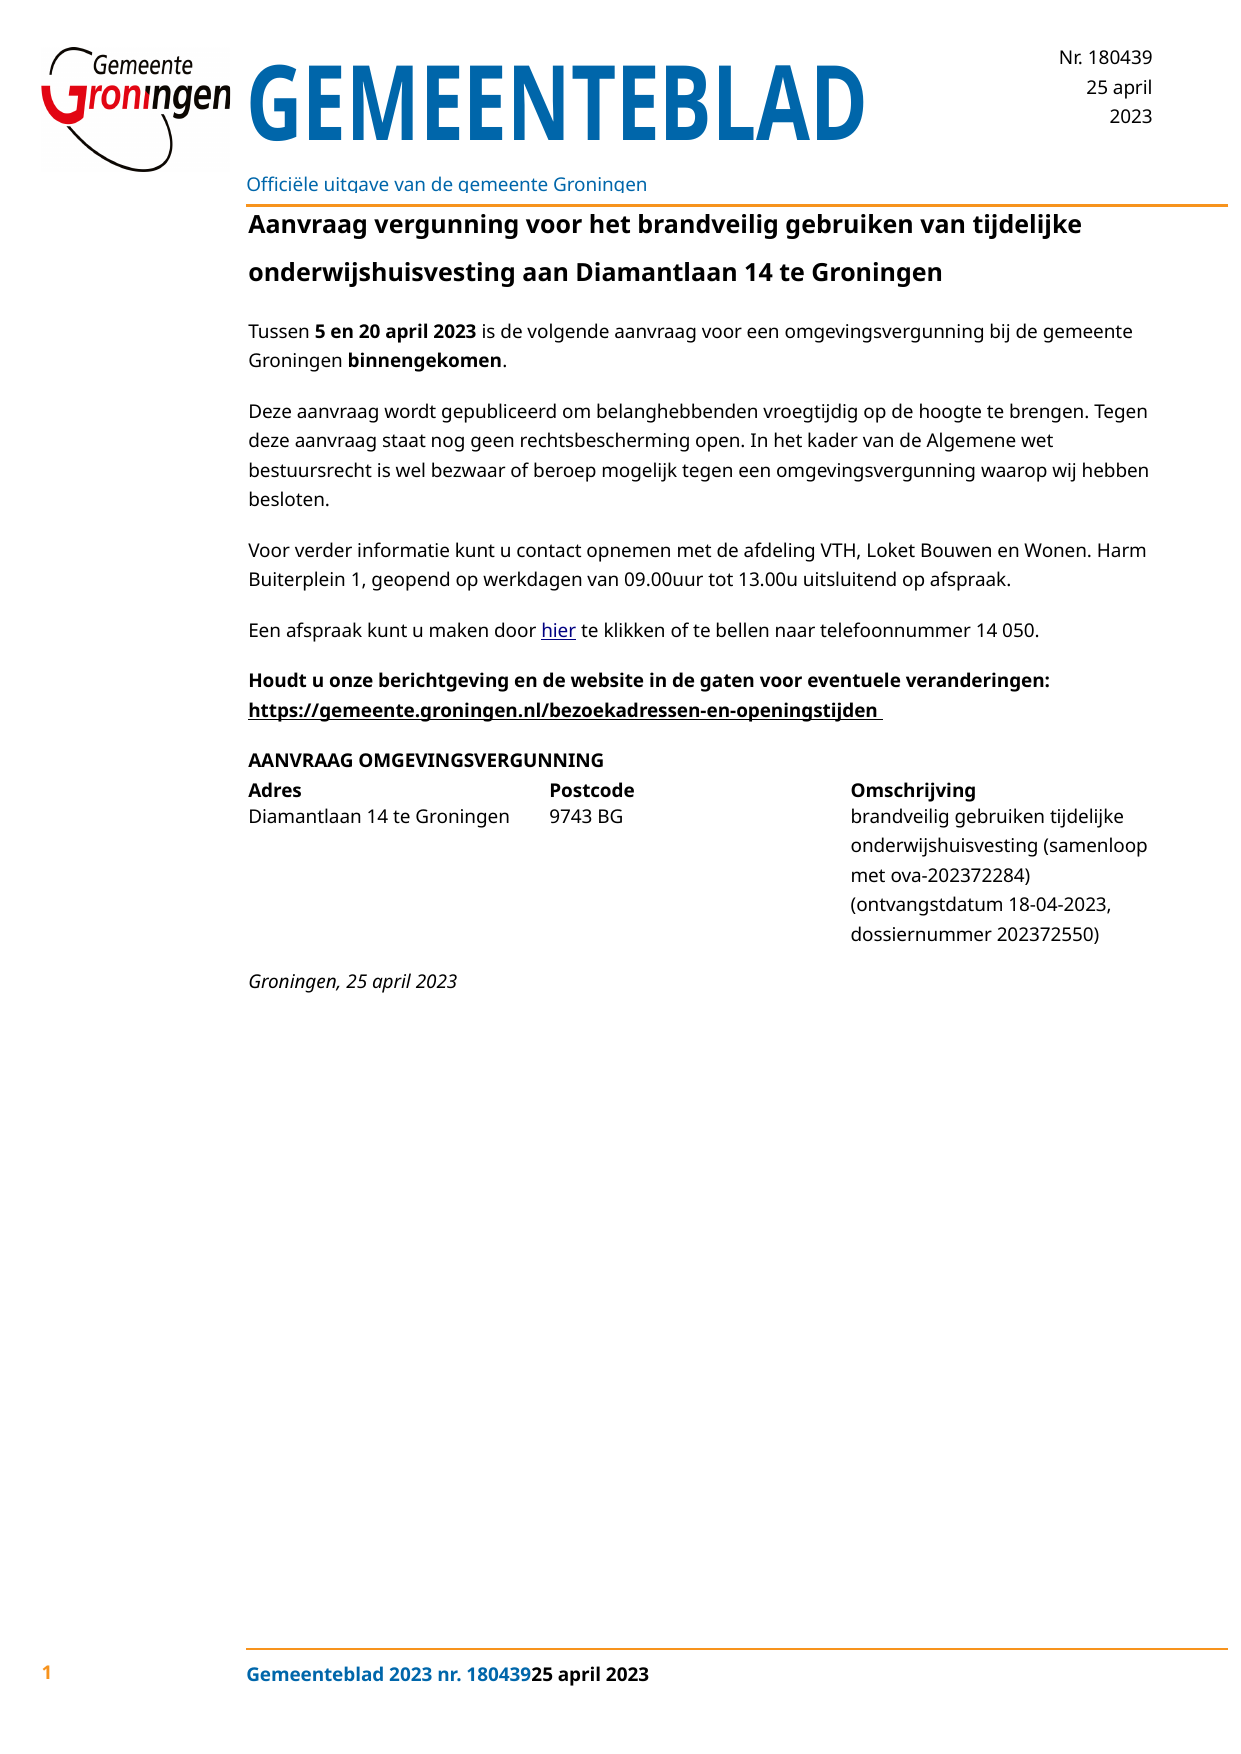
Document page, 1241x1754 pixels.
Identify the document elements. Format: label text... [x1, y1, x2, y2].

text Voor verder informatie kunt u contact opnemen met de afdeling VTH, Loket Bouwen en Wonen. Harm Buiterplein 1, geopend op werkdagen van 09.00uur tot 13.00u uitsluitend op afspraak. [248, 537, 1152, 592]
table_header Adres [248, 777, 549, 803]
table_cell brandveilig gebruiken tijdelijke onderwijshuisvesting (samenloop met ova-202372284) (ontvangstdatum 18-04-2023, dossiernummer 202372550) [850, 803, 1152, 947]
text Een afspraak kunt u maken door hier te klikken of te bellen naar telefoonnummer 14 050. [248, 617, 1152, 643]
table_cell Diamantlaan 14 te Groningen [248, 803, 549, 947]
picture [41, 47, 231, 172]
text Groningen, 25 april 2023 [248, 968, 1152, 994]
text Tussen 5 en 20 april 2023 is de volgende aanvraag voor een omgevingsvergunning bij de gemeente Groningen binnengekomen. [248, 318, 1152, 373]
table_header Postcode [549, 777, 850, 803]
text AANVRAAG OMGEVINGSVERGUNNING [248, 747, 1152, 773]
text Houdt u onze berichtgeving en de website in de gaten voor eventuele veranderingen: https://gemeente.groningen.nl/bezoekadressen-en-openingstijden [248, 667, 1152, 723]
text Deze aanvraag wordt gepubliceerd om belanghebbenden vroegtijdig op de hoogte te brengen. Tegen deze aanvraag staat nog geen rechtsbescherming open. In het kader van de Algemene wet bestuursrecht is wel bezwaar of beroep mogelijk tegen een omgevingsvergunning waarop wij hebben besloten. [248, 398, 1152, 512]
table_cell 9743 BG [549, 803, 850, 947]
table_header Omschrijving [850, 777, 1152, 803]
text Aanvraag vergunning voor het brandveilig gebruiken van tijdelijke onderwijshuisvesting aan Diamantlaan 14 te Groningen [248, 207, 1152, 288]
